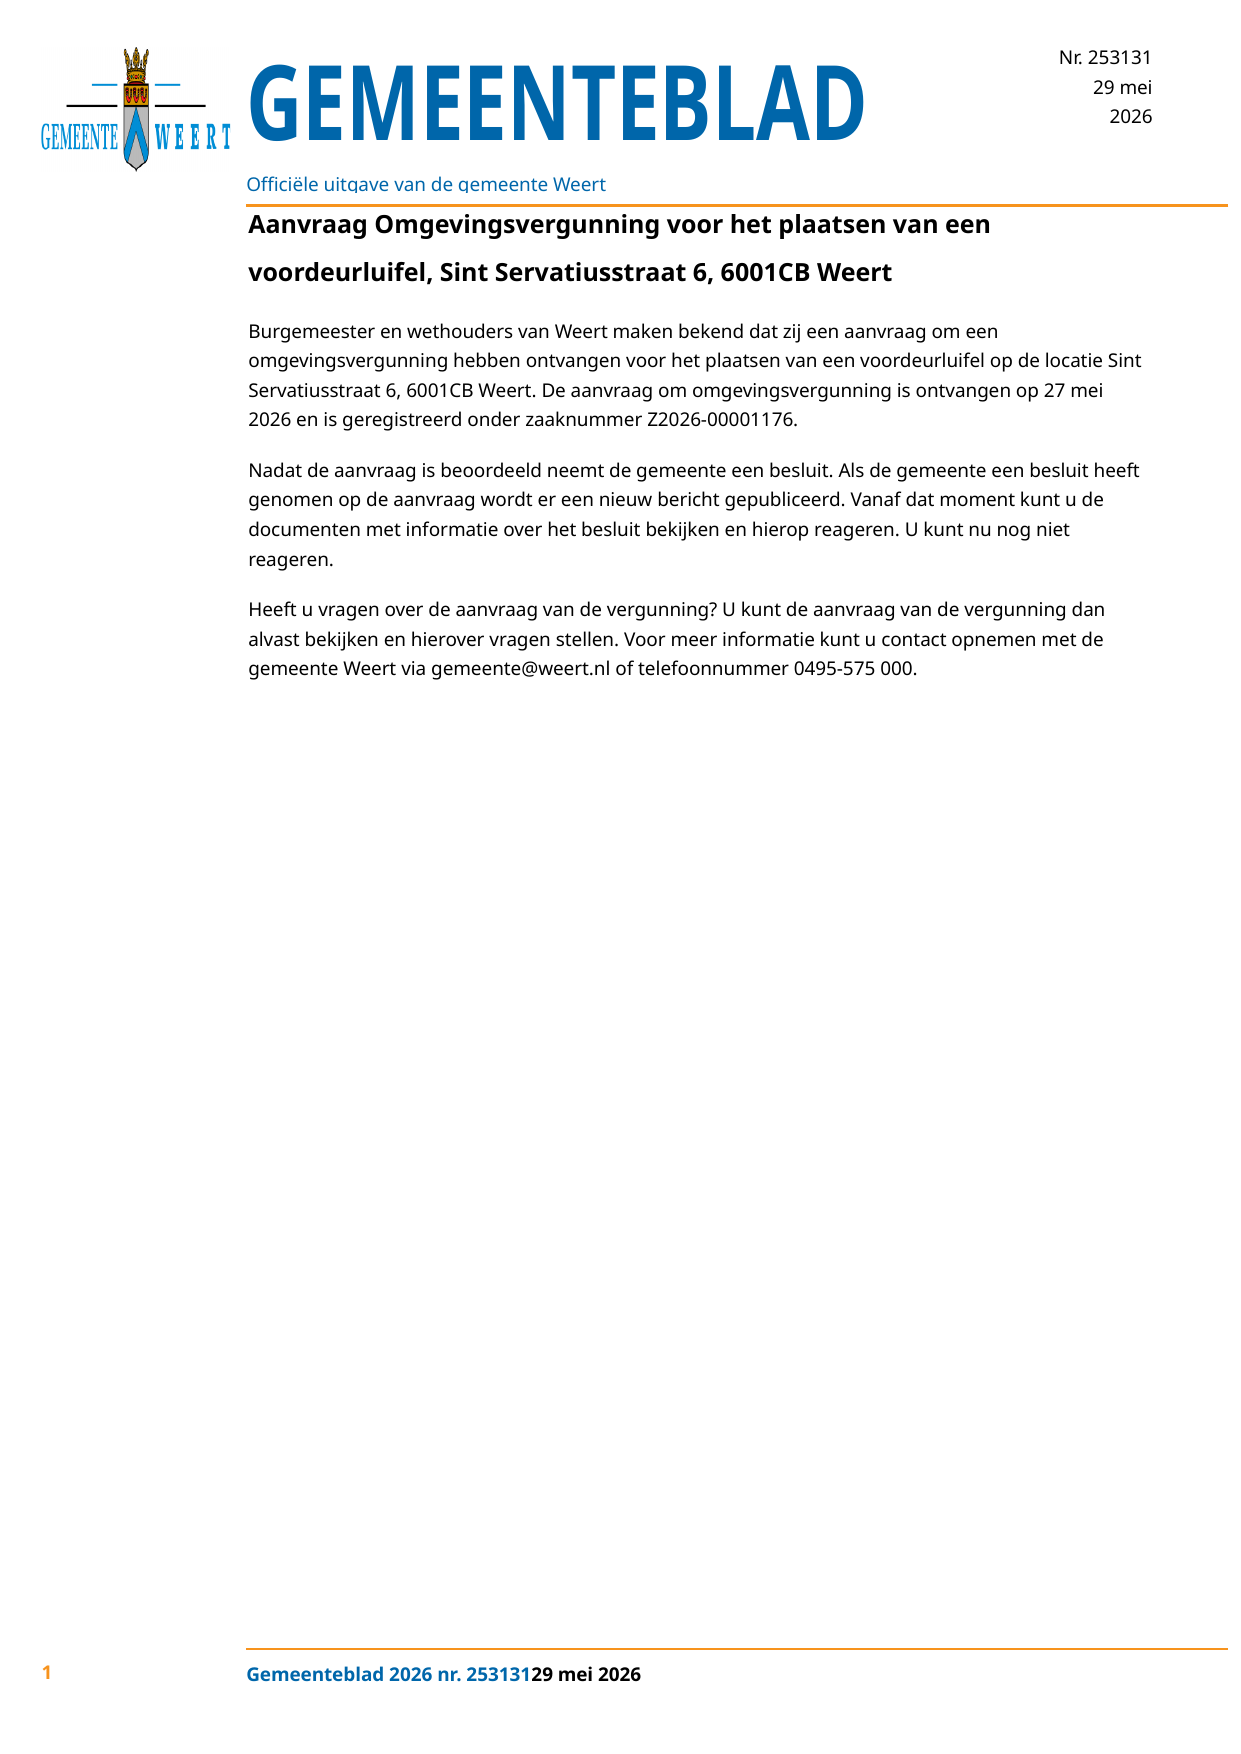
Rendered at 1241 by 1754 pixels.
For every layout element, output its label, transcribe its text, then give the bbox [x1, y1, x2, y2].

text Aanvraag Omgevingsvergunning voor het plaatsen van een voordeurluifel, Sint Servatiusstraat 6, 6001CB Weert [248, 207, 1152, 288]
text Heeft u vragen over de aanvraag van de vergunning? U kunt de aanvraag van de vergunning dan alvast bekijken en hierover vragen stellen. Voor meer informatie kunt u contact opnemen met de gemeente Weert via gemeente@weert.nl of telefoonnummer 0495-575 000. [248, 596, 1152, 681]
text Nadat de aanvraag is beoordeeld neemt de gemeente een besluit. Als de gemeente een besluit heeft genomen op de aanvraag wordt er een nieuw bericht gepubliceerd. Vanaf dat moment kunt u de documenten met informatie over het besluit bekijken en hierop reageren. U kunt nu nog niet reageren. [248, 457, 1152, 572]
picture [41, 47, 231, 172]
text Burgemeester en wethouders van Weert maken bekend dat zij een aanvraag om een omgevingsvergunning hebben ontvangen voor het plaatsen van een voordeurluifel op de locatie Sint Servatiusstraat 6, 6001CB Weert. De aanvraag om omgevingsvergunning is ontvangen op 27 mei 2026 en is geregistreerd onder zaaknummer Z2026-00001176. [248, 318, 1152, 432]
